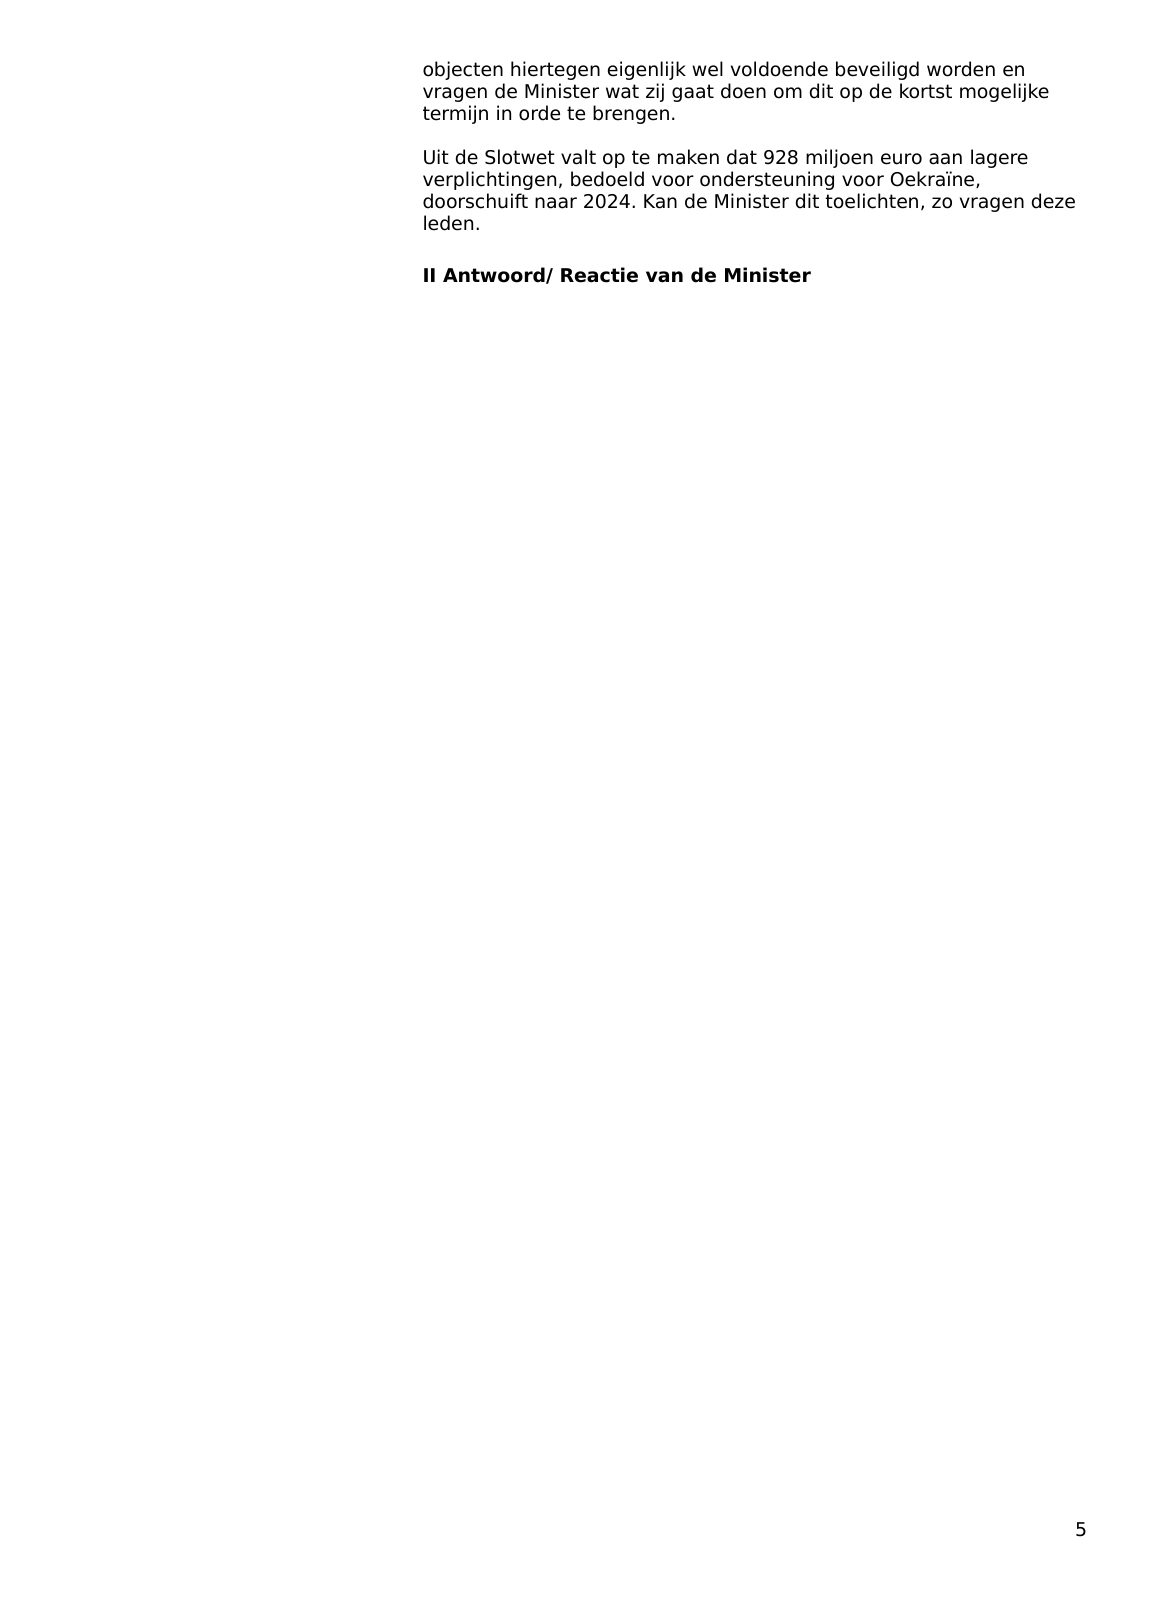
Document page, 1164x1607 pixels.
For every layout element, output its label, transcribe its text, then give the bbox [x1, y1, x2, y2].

text Uit de Slotwet valt op te maken dat 928 miljoen euro aan lagere verplichtingen, bedoeld voor ondersteuning voor Oekraïne, doorschuift naar 2024. Kan de Minister dit toelichten, zo vragen deze leden. [422, 147, 1087, 235]
subtitle II Antwoord/ Reactie van de Minister [422, 265, 1087, 287]
text objecten hiertegen eigenlijk wel voldoende beveiligd worden en vragen de Minister wat zij gaat doen om dit op de kortst mogelijke termijn in orde te brengen. [422, 59, 1087, 125]
